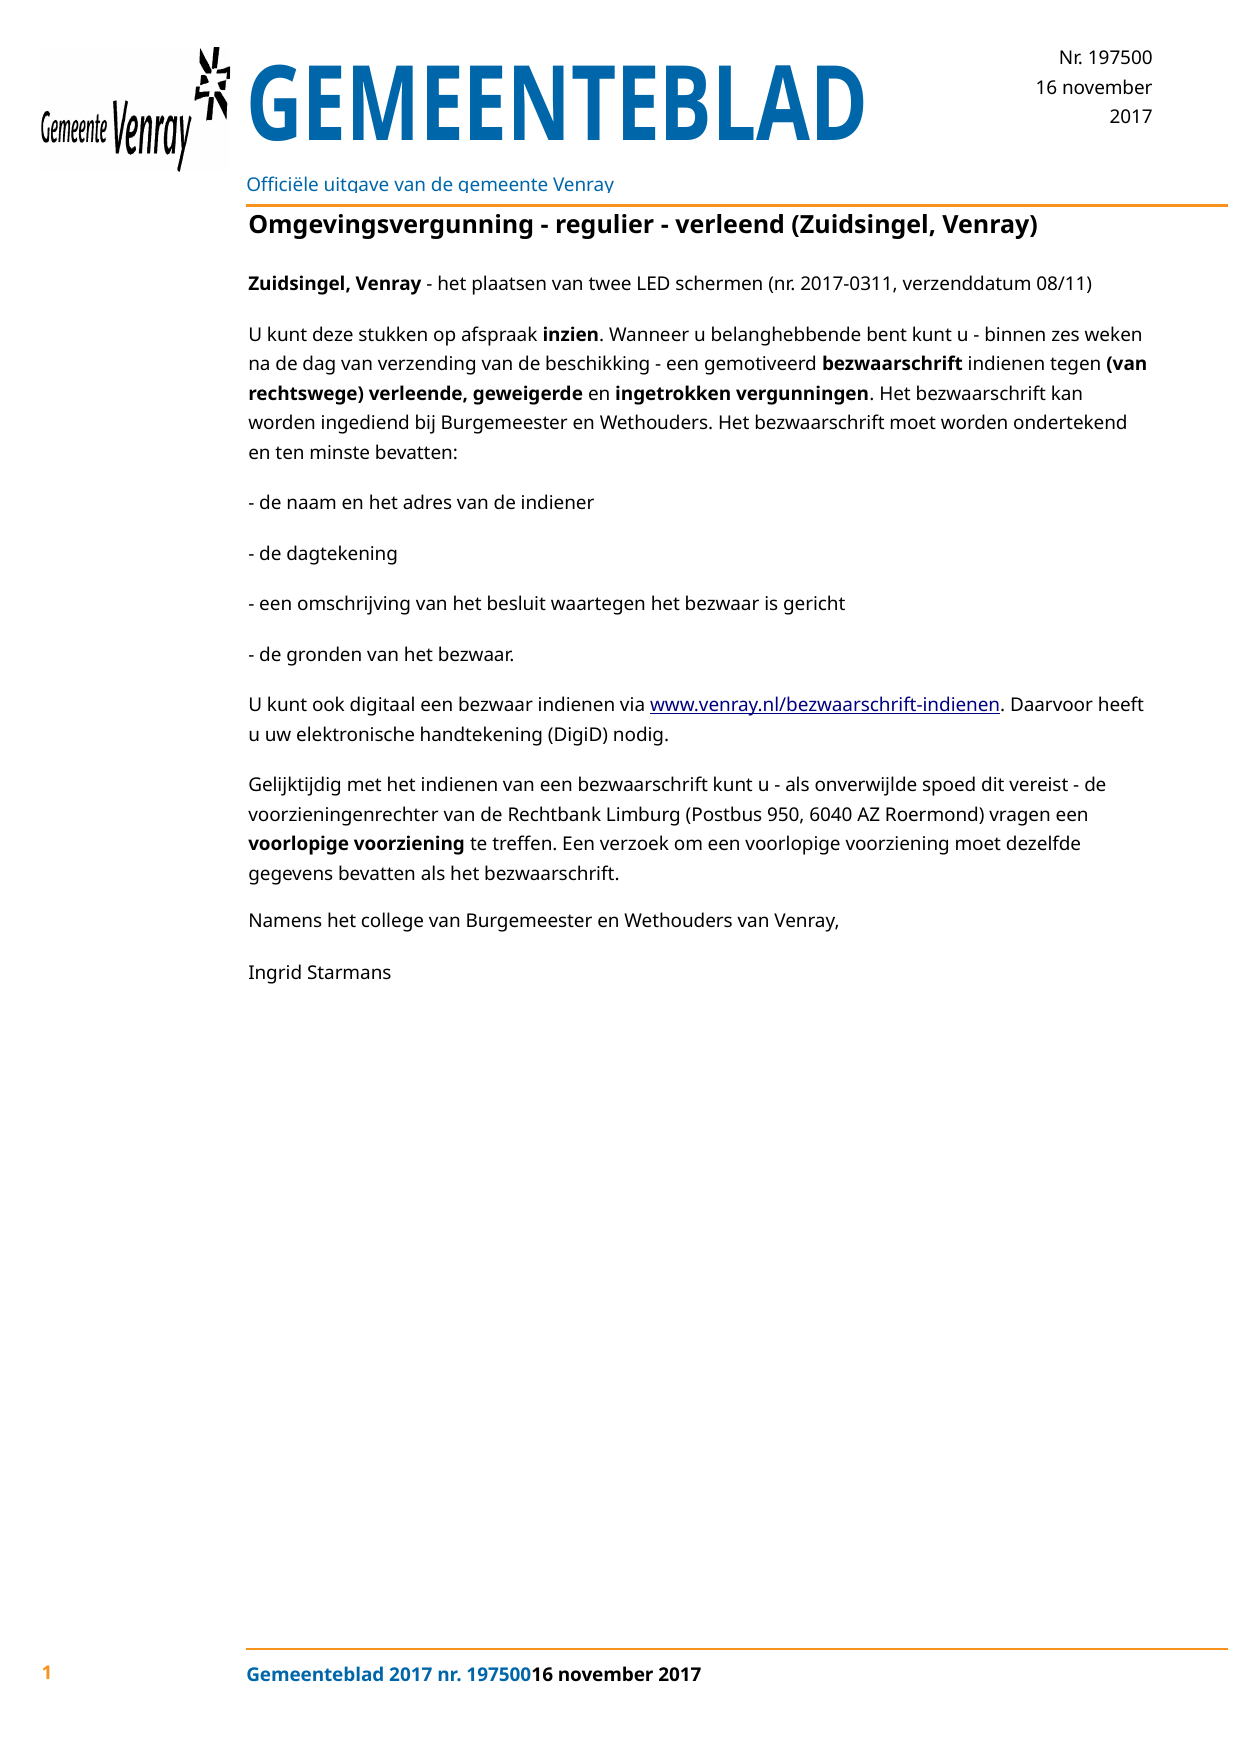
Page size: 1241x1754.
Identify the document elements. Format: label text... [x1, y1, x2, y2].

text Omgevingsvergunning - regulier - verleend (Zuidsingel, Venray) [248, 207, 1152, 241]
text Zuidsingel, Venray - het plaatsen van twee LED schermen (nr. 2017-0311, verzenddatum 08/11) [248, 270, 1152, 296]
picture [41, 47, 231, 172]
text U kunt deze stukken op afspraak inzien. Wanneer u belanghebbende bent kunt u - binnen zes weken na de dag van verzending van de beschikking - een gemotiveerd bezwaarschrift indienen tegen (van rechtswege) verleende, geweigerde en ingetrokken vergunningen. Het bezwaarschrift kan worden ingediend bij Burgemeester en Wethouders. Het bezwaarschrift moet worden ondertekend en ten minste bevatten: [248, 321, 1152, 465]
text Gelijktijdig met het indienen van een bezwaarschrift kunt u - als onverwijlde spoed dit vereist - de voorzieningenrechter van de Rechtbank Limburg (Postbus 950, 6040 AZ Roermond) vragen een voorlopige voorziening te treffen. Een verzoek om een voorlopige voorziening moet dezelfde gegevens bevatten als het bezwaarschrift. [248, 771, 1152, 886]
text - een omschrijving van het besluit waartegen het bezwaar is gericht [248, 590, 1152, 616]
text Namens het college van Burgemeester en Wethouders van Venray, [248, 908, 1152, 933]
text - de gronden van het bezwaar. [248, 641, 1152, 666]
text U kunt ook digitaal een bezwaar indienen via www.venray.nl/bezwaarschrift-indienen. Daarvoor heeft u uw elektronische handtekening (DigiD) nodig. [248, 691, 1152, 746]
text Ingrid Starmans [248, 959, 1152, 985]
text - de dagtekening [248, 540, 1152, 566]
text - de naam en het adres van de indiener [248, 489, 1152, 515]
